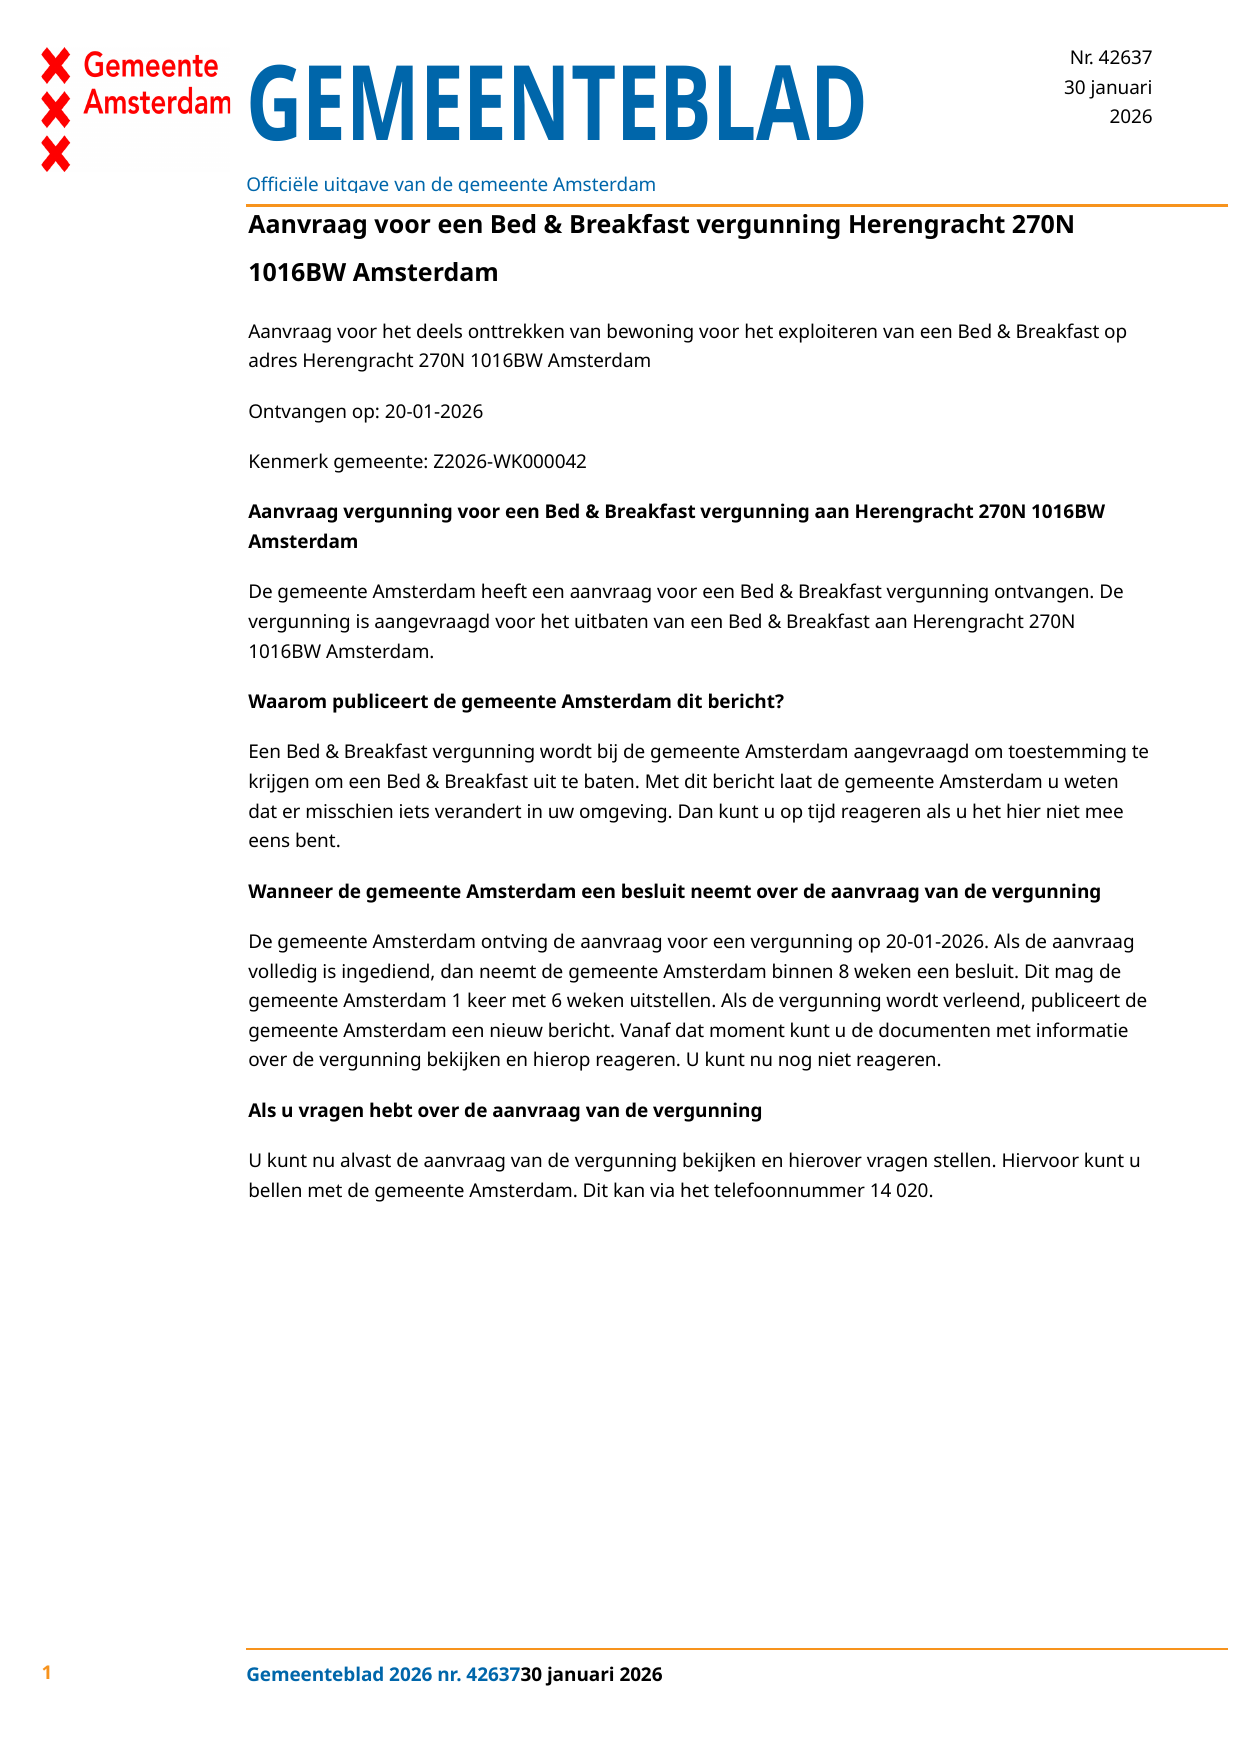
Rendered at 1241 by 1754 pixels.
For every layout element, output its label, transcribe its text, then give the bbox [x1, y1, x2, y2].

text Kenmerk gemeente: Z2026-WK000042 [248, 448, 1152, 474]
text U kunt nu alvast de aanvraag van de vergunning bekijken en hierover vragen stellen. Hiervoor kunt u bellen met de gemeente Amsterdam. Dit kan via het telefoonnummer 14 020. [248, 1147, 1152, 1203]
text Aanvraag voor een Bed & Breakfast vergunning Herengracht 270N 1016BW Amsterdam [248, 207, 1152, 288]
text De gemeente Amsterdam ontving de aanvraag voor een vergunning op 20-01-2026. Als de aanvraag volledig is ingediend, dan neemt de gemeente Amsterdam binnen 8 weken een besluit. Dit mag de gemeente Amsterdam 1 keer met 6 weken uitstellen. Als de vergunning wordt verleend, publiceert de gemeente Amsterdam een nieuw bericht. Vanaf dat moment kunt u de documenten met informatie over de vergunning bekijken en hierop reageren. U kunt nu nog niet reageren. [248, 928, 1152, 1072]
text Wanneer de gemeente Amsterdam een besluit neemt over de aanvraag van de vergunning [248, 878, 1152, 904]
text Aanvraag voor het deels onttrekken van bewoning voor het exploiteren van een Bed & Breakfast op adres Herengracht 270N 1016BW Amsterdam [248, 318, 1152, 373]
picture [41, 47, 231, 172]
text Waarom publiceert de gemeente Amsterdam dit bericht? [248, 688, 1152, 714]
text Een Bed & Breakfast vergunning wordt bij de gemeente Amsterdam aangevraagd om toestemming te krijgen om een Bed & Breakfast uit te baten. Met dit bericht laat de gemeente Amsterdam u weten dat er misschien iets verandert in uw omgeving. Dan kunt u op tijd reageren als u het hier niet mee eens bent. [248, 739, 1152, 853]
text Aanvraag vergunning voor een Bed & Breakfast vergunning aan Herengracht 270N 1016BW Amsterdam [248, 499, 1152, 554]
text Als u vragen hebt over de aanvraag van de vergunning [248, 1097, 1152, 1123]
text Ontvangen op: 20-01-2026 [248, 398, 1152, 424]
text De gemeente Amsterdam heeft een aanvraag voor een Bed & Breakfast vergunning ontvangen. De vergunning is aangevraagd voor het uitbaten van een Bed & Breakfast aan Herengracht 270N 1016BW Amsterdam. [248, 579, 1152, 664]
